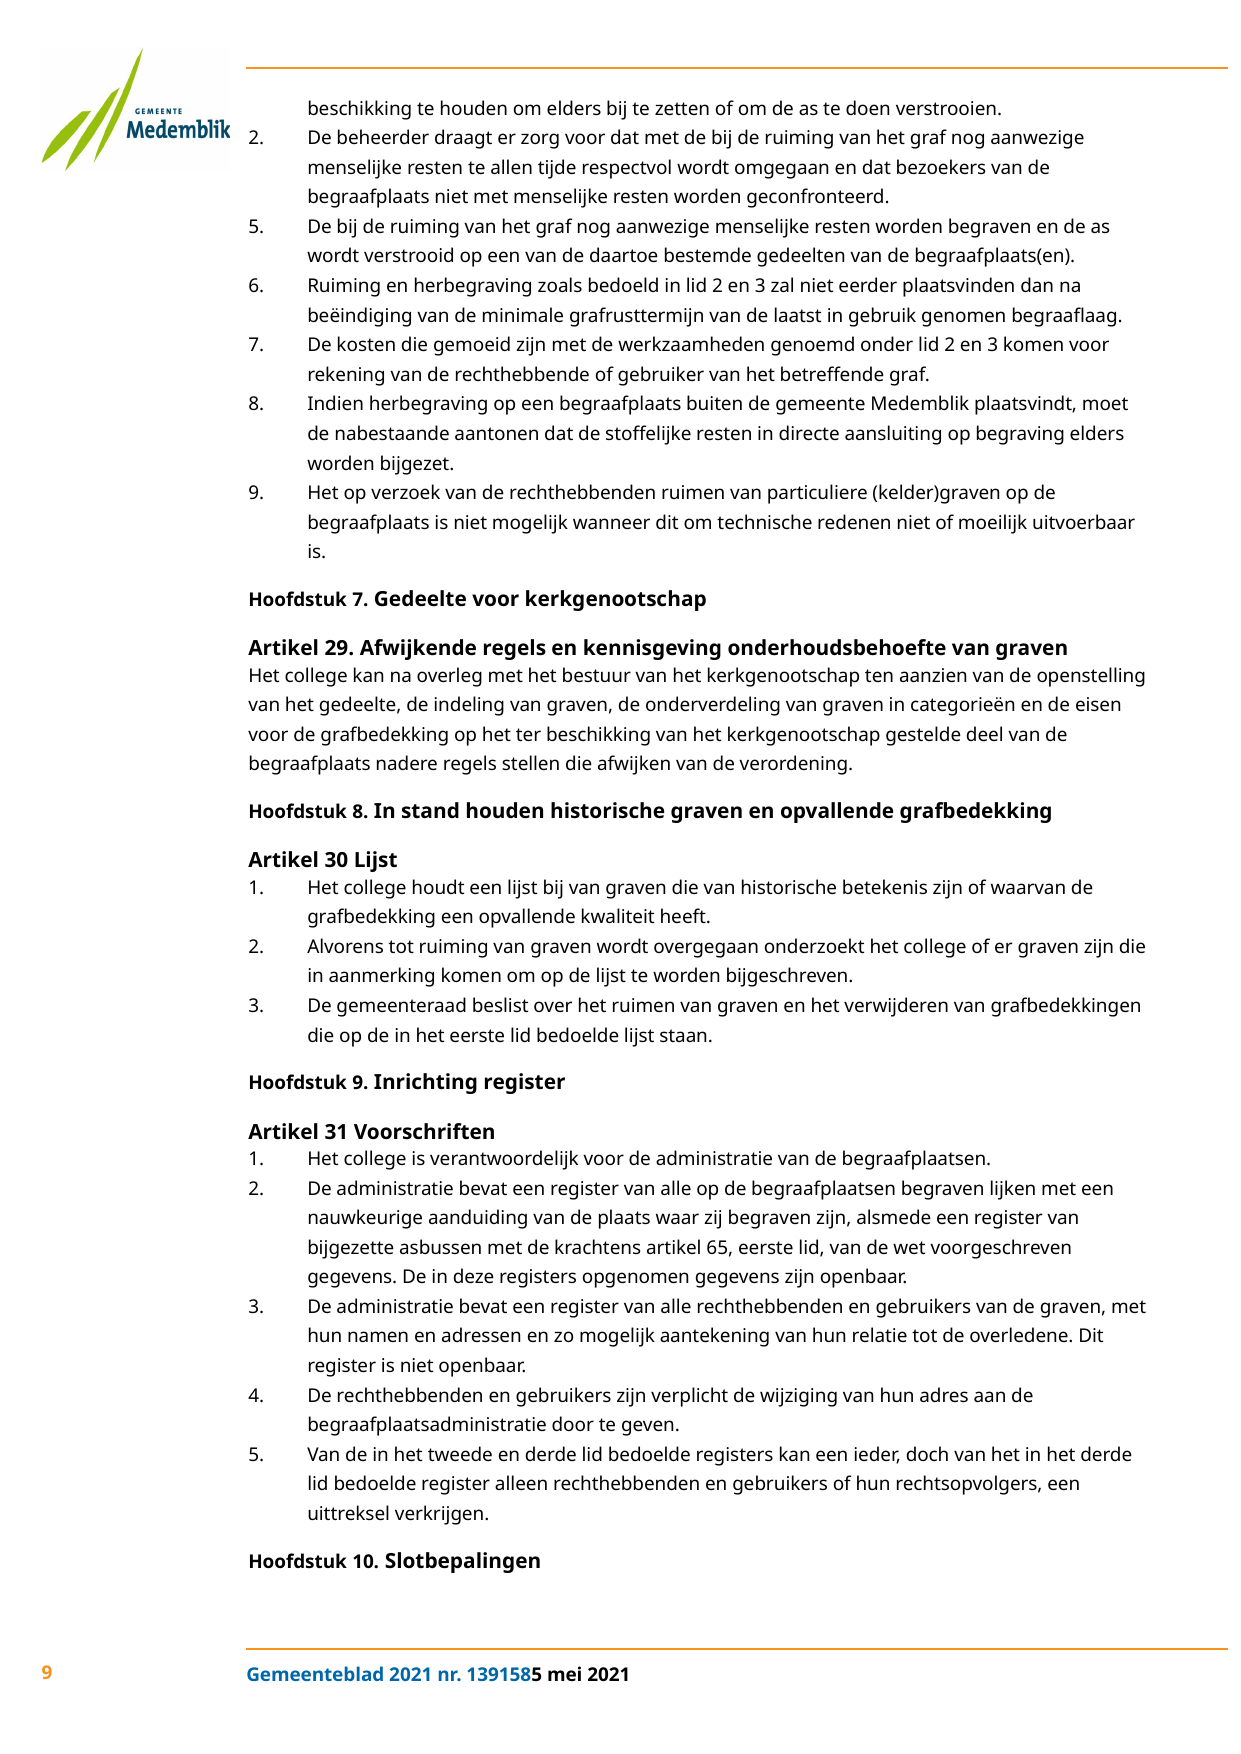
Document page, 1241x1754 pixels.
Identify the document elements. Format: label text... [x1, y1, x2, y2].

text Artikel 29. Afwijkende regels en kennisgeving onderhoudsbehoefte van graven [248, 633, 1152, 662]
list Van de in het tweede en derde lid bedoelde registers kan een ieder, doch van het in het derde lid bedoelde register alleen rechthebbenden en gebruikers of hun rechtsopvolgers, een uittreksel verkrijgen. [248, 1441, 1152, 1526]
list Het op verzoek van de rechthebbenden ruimen van particuliere (kelder)graven op de begraafplaats is niet mogelijk wanneer dit om technische redenen niet of moeilijk uitvoerbaar is. [248, 479, 1152, 564]
text Artikel 30 Lijst [248, 846, 1152, 874]
list Alvorens tot ruiming van graven wordt overgegaan onderzoekt het college of er graven zijn die in aanmerking komen om op de lijst te worden bijgeschreven. [248, 933, 1152, 988]
list De beheerder draagt er zorg voor dat met de bij de ruiming van het graf nog aanwezige menselijke resten te allen tijde respectvol wordt omgegaan en dat bezoekers van de begraafplaats niet met menselijke resten worden geconfronteerd. [248, 124, 1152, 209]
text Hoofdstuk 9. Inrichting register [248, 1067, 1152, 1096]
list De bij de ruiming van het graf nog aanwezige menselijke resten worden begraven en de as wordt verstrooid op een van de daartoe bestemde gedeelten van de begraafplaats(en). [248, 213, 1152, 268]
text Hoofdstuk 8. In stand houden historische graven en opvallende grafbedekking [248, 796, 1152, 825]
list Indien herbegraving op een begraafplaats buiten de gemeente Medemblik plaatsvindt, moet de nabestaande aantonen dat de stoffelijke resten in directe aansluiting op begraving elders worden bijgezet. [248, 391, 1152, 476]
list De administratie bevat een register van alle rechthebbenden en gebruikers van de graven, met hun namen en adressen en zo mogelijk aantekening van hun relatie tot de overledene. Dit register is niet openbaar. [248, 1293, 1152, 1378]
list De administratie bevat een register van alle op de begraafplaatsen begraven lijken met een nauwkeurige aanduiding van de plaats waar zij begraven zijn, alsmede een register van bijgezette asbussen met de krachtens artikel 65, eerste lid, van de wet voorgeschreven gegevens. De in deze registers opgenomen gegevens zijn openbaar. [248, 1175, 1152, 1289]
list De kosten die gemoeid zijn met de werkzaamheden genoemd onder lid 2 en 3 komen voor rekening van de rechthebbende of gebruiker van het betreffende graf. [248, 331, 1152, 387]
list Ruiming en herbegraving zoals bedoeld in lid 2 en 3 zal niet eerder plaatsvinden dan na beëindiging van de minimale grafrusttermijn van de laatst in gebruik genomen begraaflaag. [248, 272, 1152, 328]
list De rechthebbenden en gebruikers zijn verplicht de wijziging van hun adres aan de begraafplaatsadministratie door te geven. [248, 1382, 1152, 1437]
list Het college houdt een lijst bij van graven die van historische betekenis zijn of waarvan de grafbedekking een opvallende kwaliteit heeft. [248, 874, 1152, 929]
text Hoofdstuk 10. Slotbepalingen [248, 1546, 1152, 1574]
picture [41, 47, 231, 172]
list Het college is verantwoordelijk voor de administratie van de begraafplaatsen. [248, 1145, 1152, 1171]
list De gemeenteraad beslist over het ruimen van graven en het verwijderen van grafbedekkingen die op de in het eerste lid bedoelde lijst staan. [248, 992, 1152, 1048]
text Hoofdstuk 7. Gedeelte voor kerkgenootschap [248, 584, 1152, 613]
text Het college kan na overleg met het bestuur van het kerkgenootschap ten aanzien van de openstelling van het gedeelte, de indeling van graven, de onderverdeling van graven in categorieën en de eisen voor de grafbedekking op het ter beschikking van het kerkgenootschap gestelde deel van de begraafplaats nadere regels stellen die afwijken van de verordening. [248, 662, 1152, 776]
list beschikking te houden om elders bij te zetten of om de as te doen verstrooien. [248, 95, 1152, 121]
text Artikel 31 Voorschriften [248, 1117, 1152, 1145]
